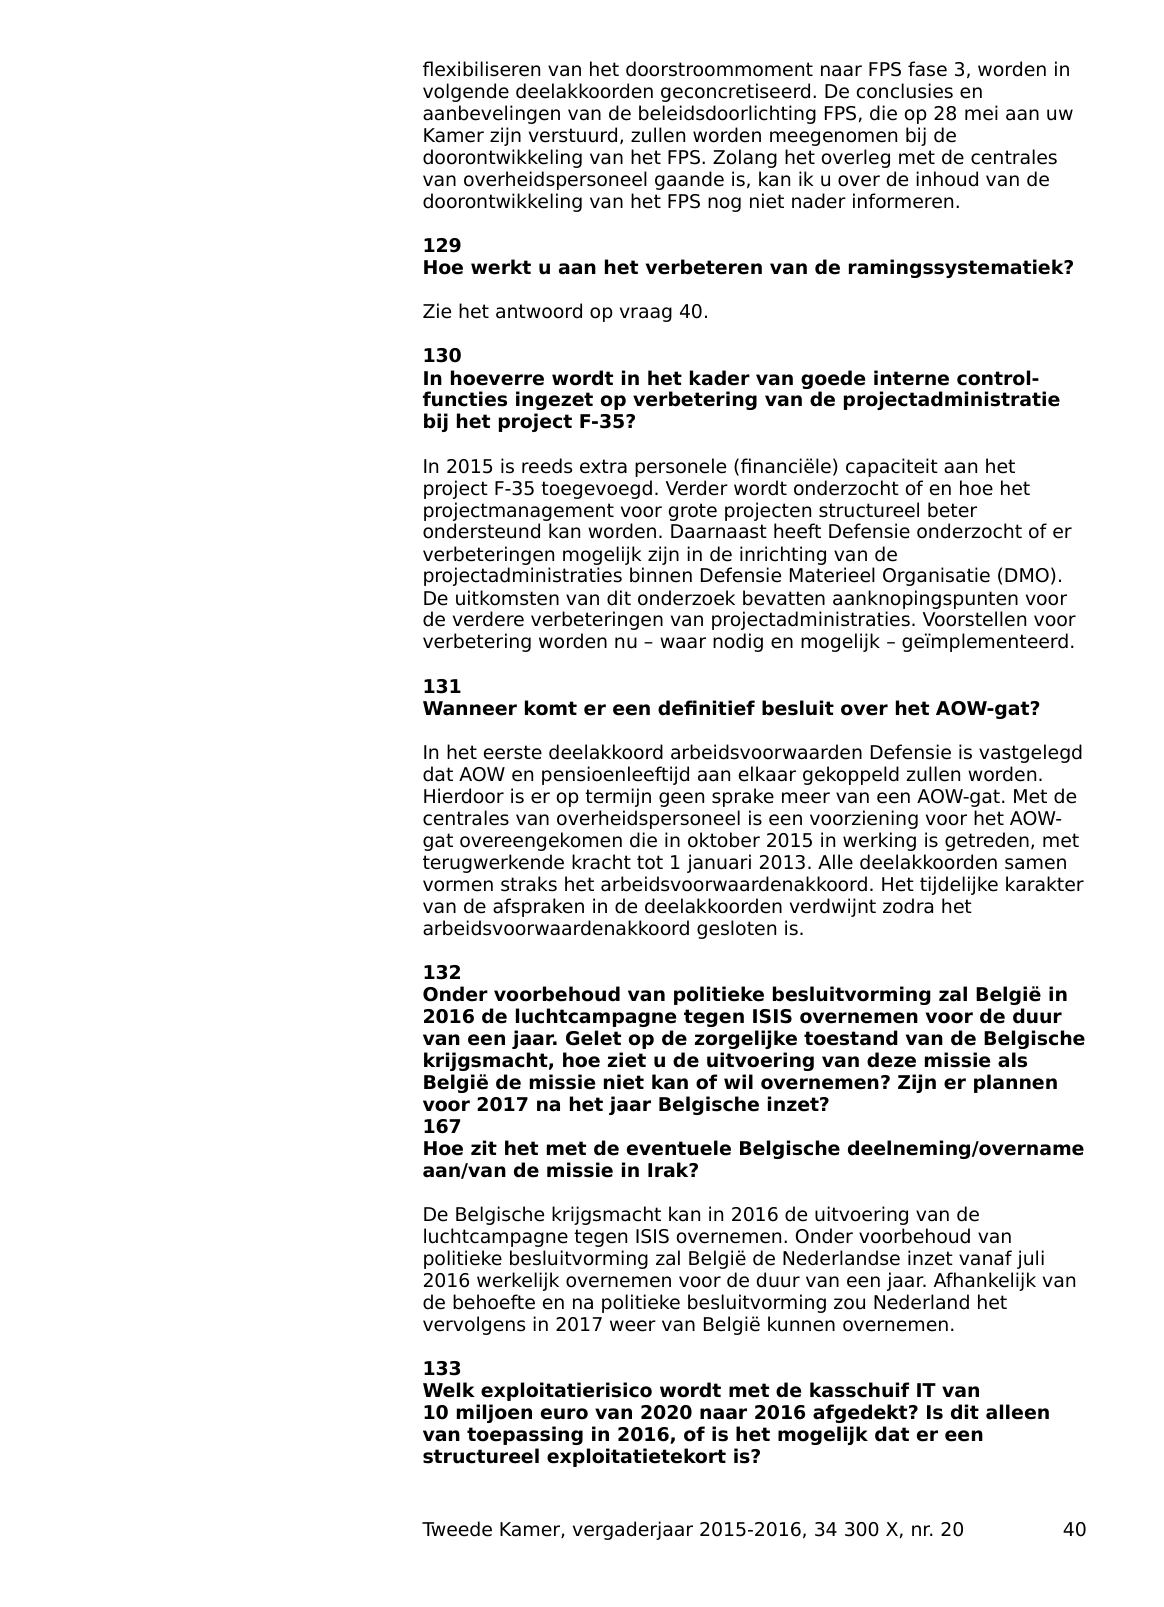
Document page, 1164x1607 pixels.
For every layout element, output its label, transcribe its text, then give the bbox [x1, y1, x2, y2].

text Zie het antwoord op vraag 40. [422, 301, 1087, 323]
text flexibiliseren van het doorstroommoment naar FPS fase 3, worden in volgende deelakkoorden geconcretiseerd. De conclusies en aanbevelingen van de beleidsdoorlichting FPS, die op 28 mei aan uw Kamer zijn verstuurd, zullen worden meegenomen bij de doorontwikkeling van het FPS. Zolang het overleg met de centrales van overheidspersoneel gaande is, kan ik u over de inhoud van de doorontwikkeling van het FPS nog niet nader informeren. [422, 59, 1087, 213]
text 133 [422, 1358, 1087, 1380]
text In het eerste deelakkoord arbeidsvoorwaarden Defensie is vastgelegd dat AOW en pensioenleeftijd aan elkaar gekoppeld zullen worden. Hierdoor is er op termijn geen sprake meer van een AOW-gat. Met de centrales van overheidspersoneel is een voorziening voor het AOW-gat overeengekomen die in oktober 2015 in werking is getreden, met terugwerkende kracht tot 1 januari 2013. Alle deelakkoorden samen vormen straks het arbeidsvoorwaardenakkoord. Het tijdelijke karakter van de afspraken in de deelakkoorden verdwijnt zodra het arbeidsvoorwaardenakkoord gesloten is. [422, 742, 1087, 939]
text 132 [422, 962, 1087, 984]
text Welk exploitatierisico wordt met de kasschuif IT van 10 miljoen euro van 2020 naar 2016 afgedekt? Is dit alleen van toepassing in 2016, of is het mogelijk dat er een structureel exploitatietekort is? [422, 1380, 1087, 1468]
text Hoe zit het met de eventuele Belgische deelneming/overname aan/van de missie in Irak? [422, 1137, 1087, 1181]
text Wanneer komt er een definitief besluit over het AOW-gat? [422, 697, 1087, 719]
text Onder voorbehoud van politieke besluitvorming zal België in 2016 de luchtcampagne tegen ISIS overnemen voor de duur van een jaar. Gelet op de zorgelijke toestand van de Belgische krijgsmacht, hoe ziet u de uitvoering van deze missie als België de missie niet kan of wil overnemen? Zijn er plannen voor 2017 na het jaar Belgische inzet? [422, 984, 1087, 1116]
text 167 [422, 1116, 1087, 1137]
text 129 [422, 235, 1087, 257]
text 131 [422, 676, 1087, 697]
text In 2015 is reeds extra personele (financiële) capaciteit aan het project F-35 toegevoegd. Verder wordt onderzocht of en hoe het projectmanagement voor grote projecten structureel beter ondersteund kan worden. Daarnaast heeft Defensie onderzocht of er verbeteringen mogelijk zijn in de inrichting van de projectadministraties binnen Defensie Materieel Organisatie (DMO). De uitkomsten van dit onderzoek bevatten aanknopingspunten voor de verdere verbeteringen van projectadministraties. Voorstellen voor verbetering worden nu – waar nodig en mogelijk – geïmplementeerd. [422, 456, 1087, 653]
text 130 [422, 345, 1087, 367]
text De Belgische krijgsmacht kan in 2016 de uitvoering van de luchtcampagne tegen ISIS overnemen. Onder voorbehoud van politieke besluitvorming zal België de Nederlandse inzet vanaf juli 2016 werkelijk overnemen voor de duur van een jaar. Afhankelijk van de behoefte en na politieke besluitvorming zou Nederland het vervolgens in 2017 weer van België kunnen overnemen. [422, 1204, 1087, 1336]
text In hoeverre wordt in het kader van goede interne control-functies ingezet op verbetering van de projectadministratie bij het project F-35? [422, 367, 1087, 433]
text Hoe werkt u aan het verbeteren van de ramingssystematiek? [422, 257, 1087, 279]
